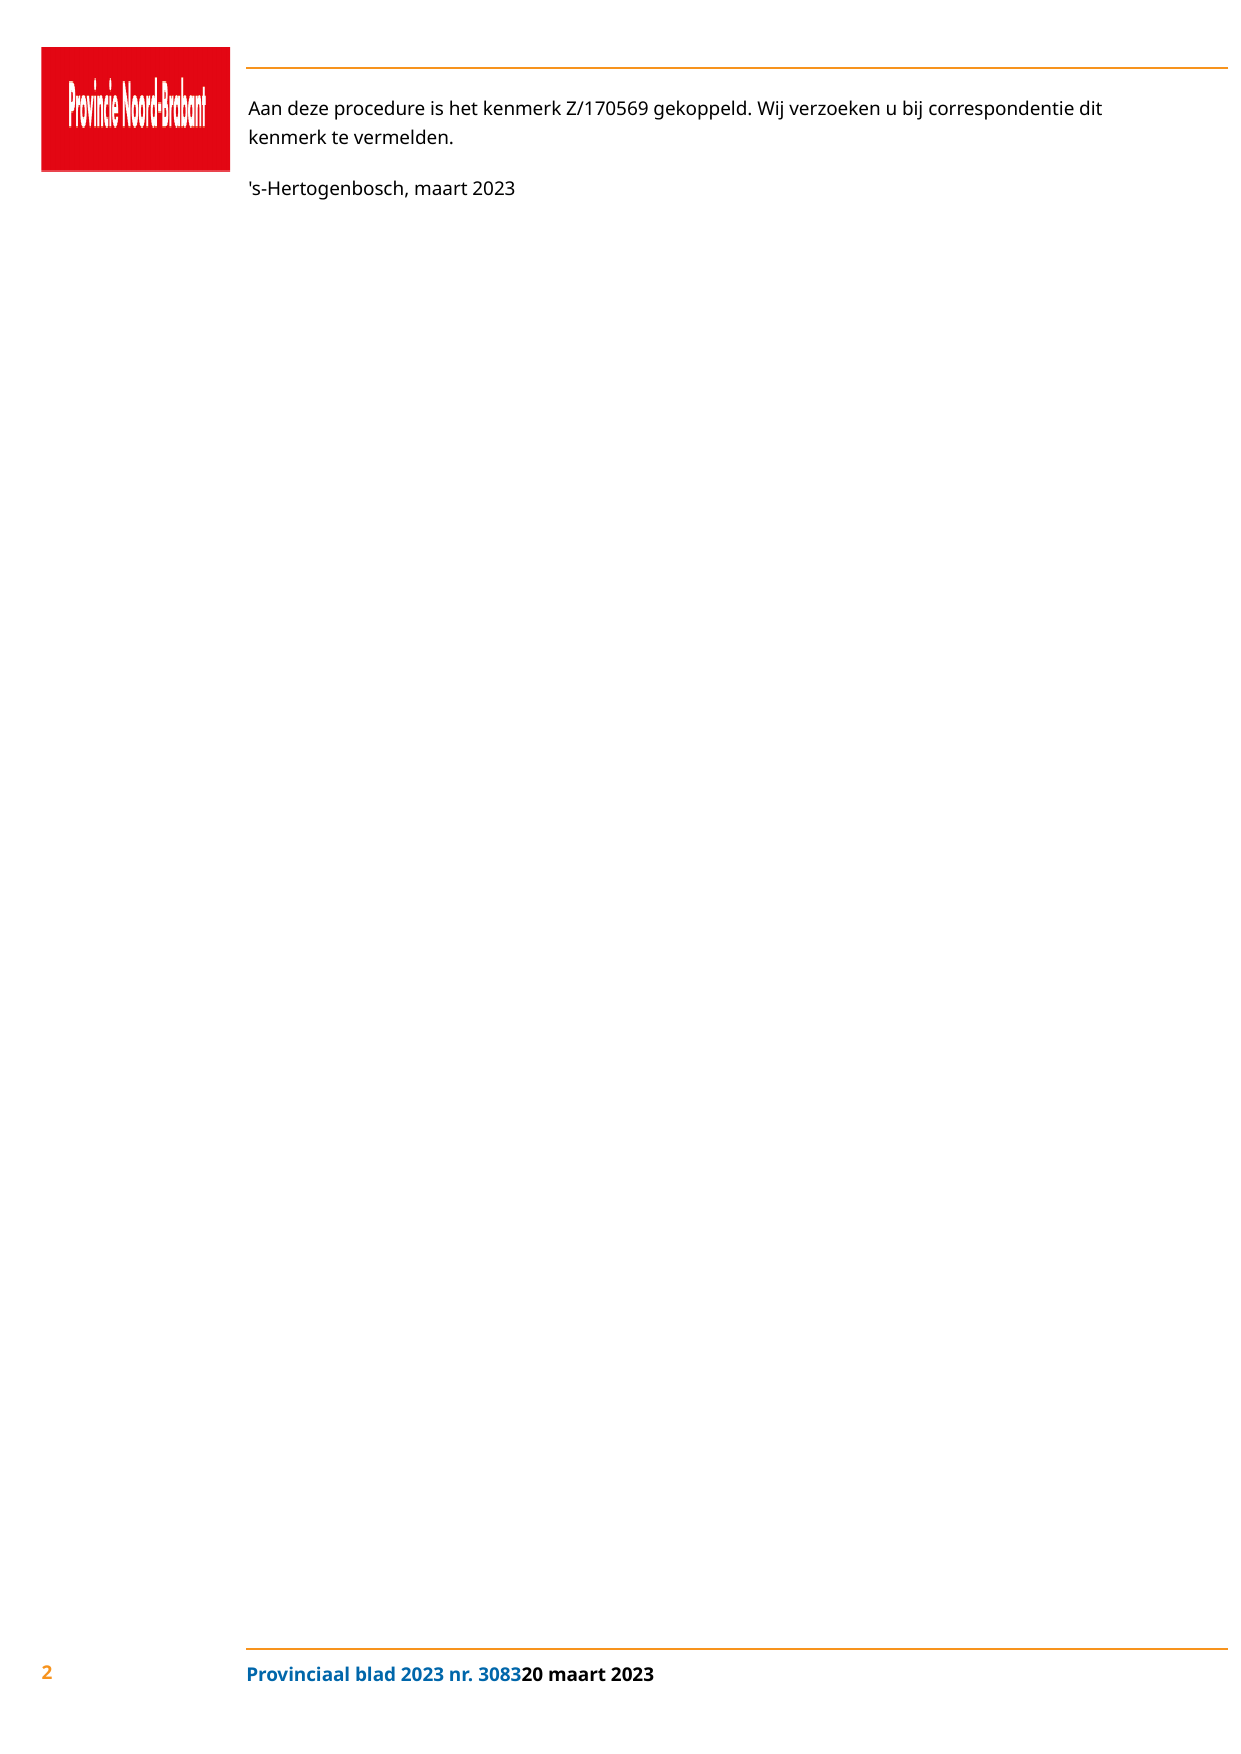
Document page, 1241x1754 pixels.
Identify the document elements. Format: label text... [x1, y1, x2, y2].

picture [41, 47, 231, 172]
text 's-Hertogenbosch, maart 2023 [248, 175, 1152, 201]
text Aan deze procedure is het kenmerk Z/170569 gekoppeld. Wij verzoeken u bij correspondentie dit kenmerk te vermelden. [248, 95, 1152, 150]
